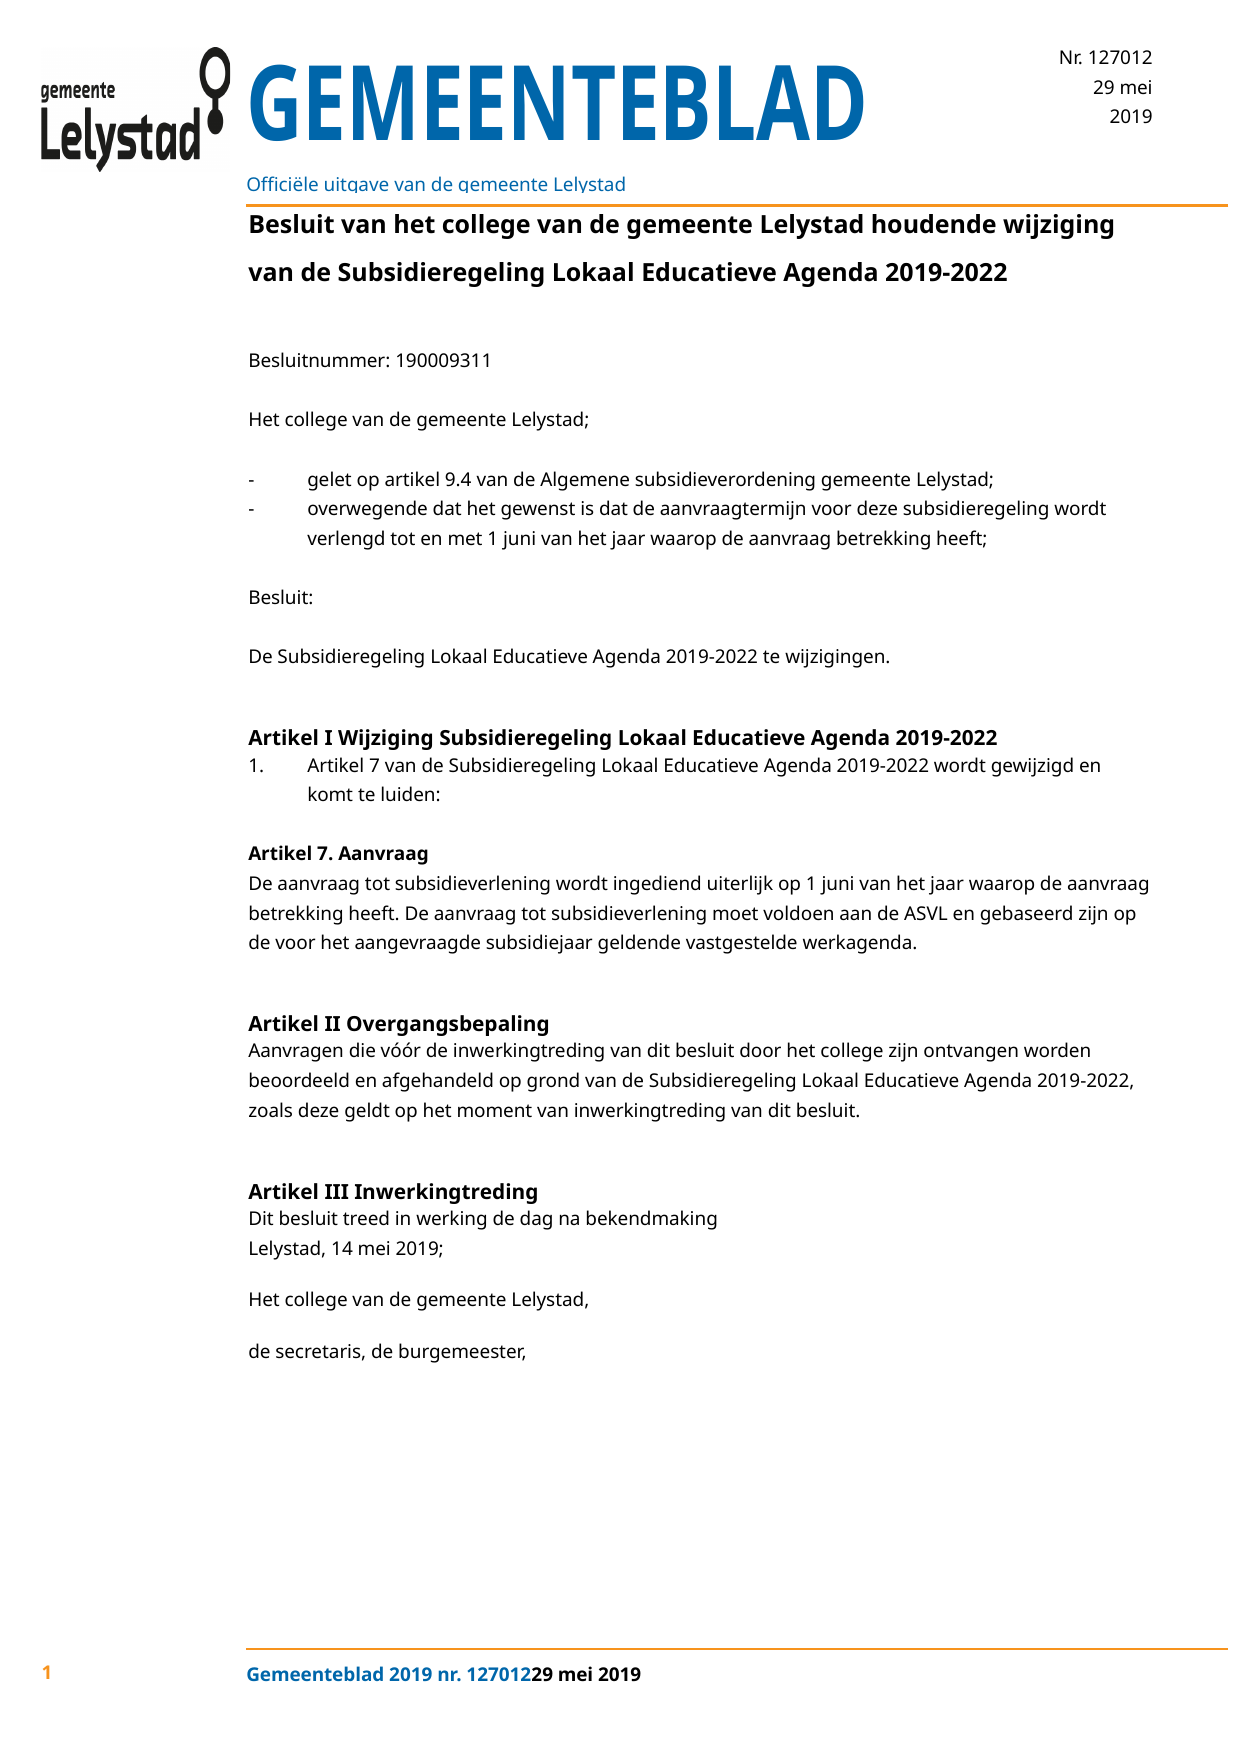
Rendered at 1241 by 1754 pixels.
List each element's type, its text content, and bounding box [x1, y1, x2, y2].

text De aanvraag tot subsidieverlening wordt ingediend uiterlijk op 1 juni van het jaar waarop de aanvraag betrekking heeft. De aanvraag tot subsidieverlening moet voldoen aan de ASVL en gebaseerd zijn op de voor het aangevraagde subsidiejaar geldende vastgestelde werkagenda. [248, 870, 1152, 955]
text Lelystad, 14 mei 2019; [248, 1235, 1152, 1261]
list Artikel 7 van de Subsidieregeling Lokaal Educatieve Agenda 2019-2022 wordt gewijzigd en komt te luiden: [248, 752, 1152, 807]
text de secretaris, de burgemeester, [248, 1338, 1152, 1363]
text Dit besluit treed in werking de dag na bekendmaking [248, 1205, 1152, 1231]
list gelet op artikel 9.4 van de Algemene subsidieverordening gemeente Lelystad; [248, 466, 1152, 492]
text Artikel II Overgangsbepaling [248, 1009, 1152, 1038]
text Het college van de gemeente Lelystad; [248, 407, 1152, 432]
picture [41, 47, 231, 172]
text Besluitnummer: 190009311 [248, 347, 1152, 373]
text Besluit: [248, 584, 1152, 610]
text De Subsidieregeling Lokaal Educatieve Agenda 2019-2022 te wijzigingen. [248, 643, 1152, 669]
text Artikel III Inwerkingtreding [248, 1177, 1152, 1205]
text Het college van de gemeente Lelystad, [248, 1286, 1152, 1312]
text Artikel I Wijziging Subsidieregeling Lokaal Educatieve Agenda 2019-2022 [248, 723, 1152, 752]
text Artikel 7. Aanvraag [248, 841, 1152, 866]
text Aanvragen die vóór de inwerkingtreding van dit besluit door het college zijn ontvangen worden beoordeeld en afgehandeld op grond van de Subsidieregeling Lokaal Educatieve Agenda 2019-2022, zoals deze geldt op het moment van inwerkingtreding van dit besluit. [248, 1038, 1152, 1123]
list overwegende dat het gewenst is dat de aanvraagtermijn voor deze subsidieregeling wordt verlengd tot en met 1 juni van het jaar waarop de aanvraag betrekking heeft; [248, 495, 1152, 551]
text Besluit van het college van de gemeente Lelystad houdende wijziging van de Subsidieregeling Lokaal Educatieve Agenda 2019-2022 [248, 207, 1152, 288]
